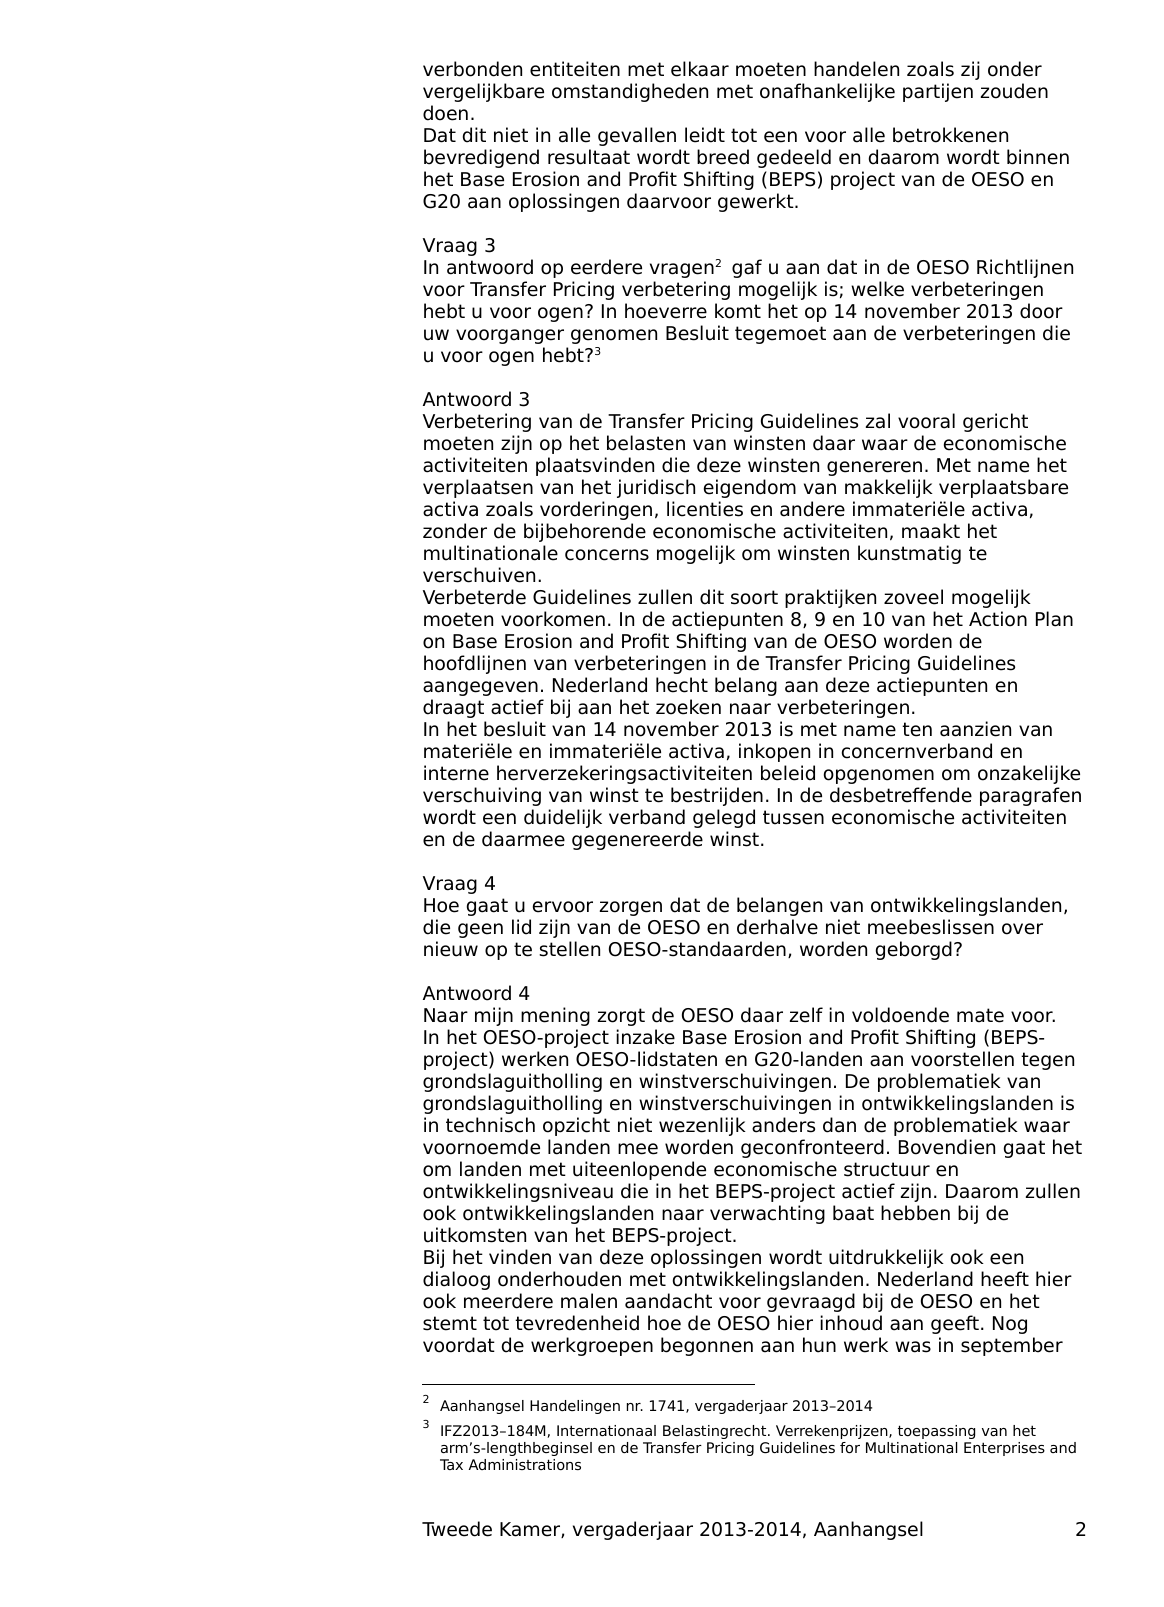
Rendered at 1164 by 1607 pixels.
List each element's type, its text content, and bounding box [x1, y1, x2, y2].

text verbonden entiteiten met elkaar moeten handelen zoals zij onder vergelijkbare omstandigheden met onafhankelijke partijen zouden doen. [422, 59, 1087, 125]
text Dat dit niet in alle gevallen leidt tot een voor alle betrokkenen bevredigend resultaat wordt breed gedeeld en daarom wordt binnen het Base Erosion and Profit Shifting (BEPS) project van de OESO en G20 aan oplossingen daarvoor gewerkt. [422, 125, 1087, 213]
text Bij het vinden van deze oplossingen wordt uitdrukkelijk ook een dialoog onderhouden met ontwikkelingslanden. Nederland heeft hier ook meerdere malen aandacht voor gevraagd bij de OESO en het stemt tot tevredenheid hoe de OESO hier inhoud aan geeft. Nog voordat de werkgroepen begonnen aan hun werk was in september [422, 1247, 1087, 1357]
text IFZ2013–184M, Internationaal Belastingrecht. Verrekenprijzen, toepassing van het arm’s-lengthbeginsel en de Transfer Pricing Guidelines for Multinational Enterprises and Tax Administrations [422, 1418, 1087, 1474]
text Verbeterde Guidelines zullen dit soort praktijken zoveel mogelijk moeten voorkomen. In de actiepunten 8, 9 en 10 van het Action Plan on Base Erosion and Profit Shifting van de OESO worden de hoofdlijnen van verbeteringen in de Transfer Pricing Guidelines aangegeven. Nederland hecht belang aan deze actiepunten en draagt actief bij aan het zoeken naar verbeteringen. [422, 587, 1087, 719]
text Naar mijn mening zorgt de OESO daar zelf in voldoende mate voor. [422, 1005, 1087, 1027]
text Aanhangsel Handelingen nr. 1741, vergaderjaar 2013–2014 [422, 1393, 1087, 1416]
text Vraag 3 [422, 235, 1087, 257]
text Vraag 4 [422, 873, 1087, 895]
text Antwoord 3 [422, 389, 1087, 411]
text Hoe gaat u ervoor zorgen dat de belangen van ontwikkelingslanden, die geen lid zijn van de OESO en derhalve niet meebeslissen over nieuw op te stellen OESO-standaarden, worden geborgd? [422, 895, 1087, 961]
text In het OESO-project inzake Base Erosion and Profit Shifting (BEPS-project) werken OESO-lidstaten en G20-landen aan voorstellen tegen grondslaguitholling en winstverschuivingen. De problematiek van grondslaguitholling en winstverschuivingen in ontwikkelingslanden is in technisch opzicht niet wezenlijk anders dan de problematiek waar voornoemde landen mee worden geconfronteerd. Bovendien gaat het om landen met uiteenlopende economische structuur en ontwikkelingsniveau die in het BEPS-project actief zijn. Daarom zullen ook ontwikkelingslanden naar verwachting baat hebben bij de uitkomsten van het BEPS-project. [422, 1027, 1087, 1247]
text In het besluit van 14 november 2013 is met name ten aanzien van materiële en immateriële activa, inkopen in concernverband en interne herverzekeringsactiviteiten beleid opgenomen om onzakelijke verschuiving van winst te bestrijden. In de desbetreffende paragrafen wordt een duidelijk verband gelegd tussen economische activiteiten en de daarmee gegenereerde winst. [422, 719, 1087, 851]
text In antwoord op eerdere vragen gaf u aan dat in de OESO Richtlijnen voor Transfer Pricing verbetering mogelijk is; welke verbeteringen hebt u voor ogen? In hoeverre komt het op 14 november 2013 door uw voorganger genomen Besluit tegemoet aan de verbeteringen die u voor ogen hebt? [422, 257, 1087, 367]
text Antwoord 4 [422, 983, 1087, 1005]
text Verbetering van de Transfer Pricing Guidelines zal vooral gericht moeten zijn op het belasten van winsten daar waar de economische activiteiten plaatsvinden die deze winsten genereren. Met name het verplaatsen van het juridisch eigendom van makkelijk verplaatsbare activa zoals vorderingen, licenties en andere immateriële activa, zonder de bijbehorende economische activiteiten, maakt het multinationale concerns mogelijk om winsten kunstmatig te verschuiven. [422, 411, 1087, 587]
